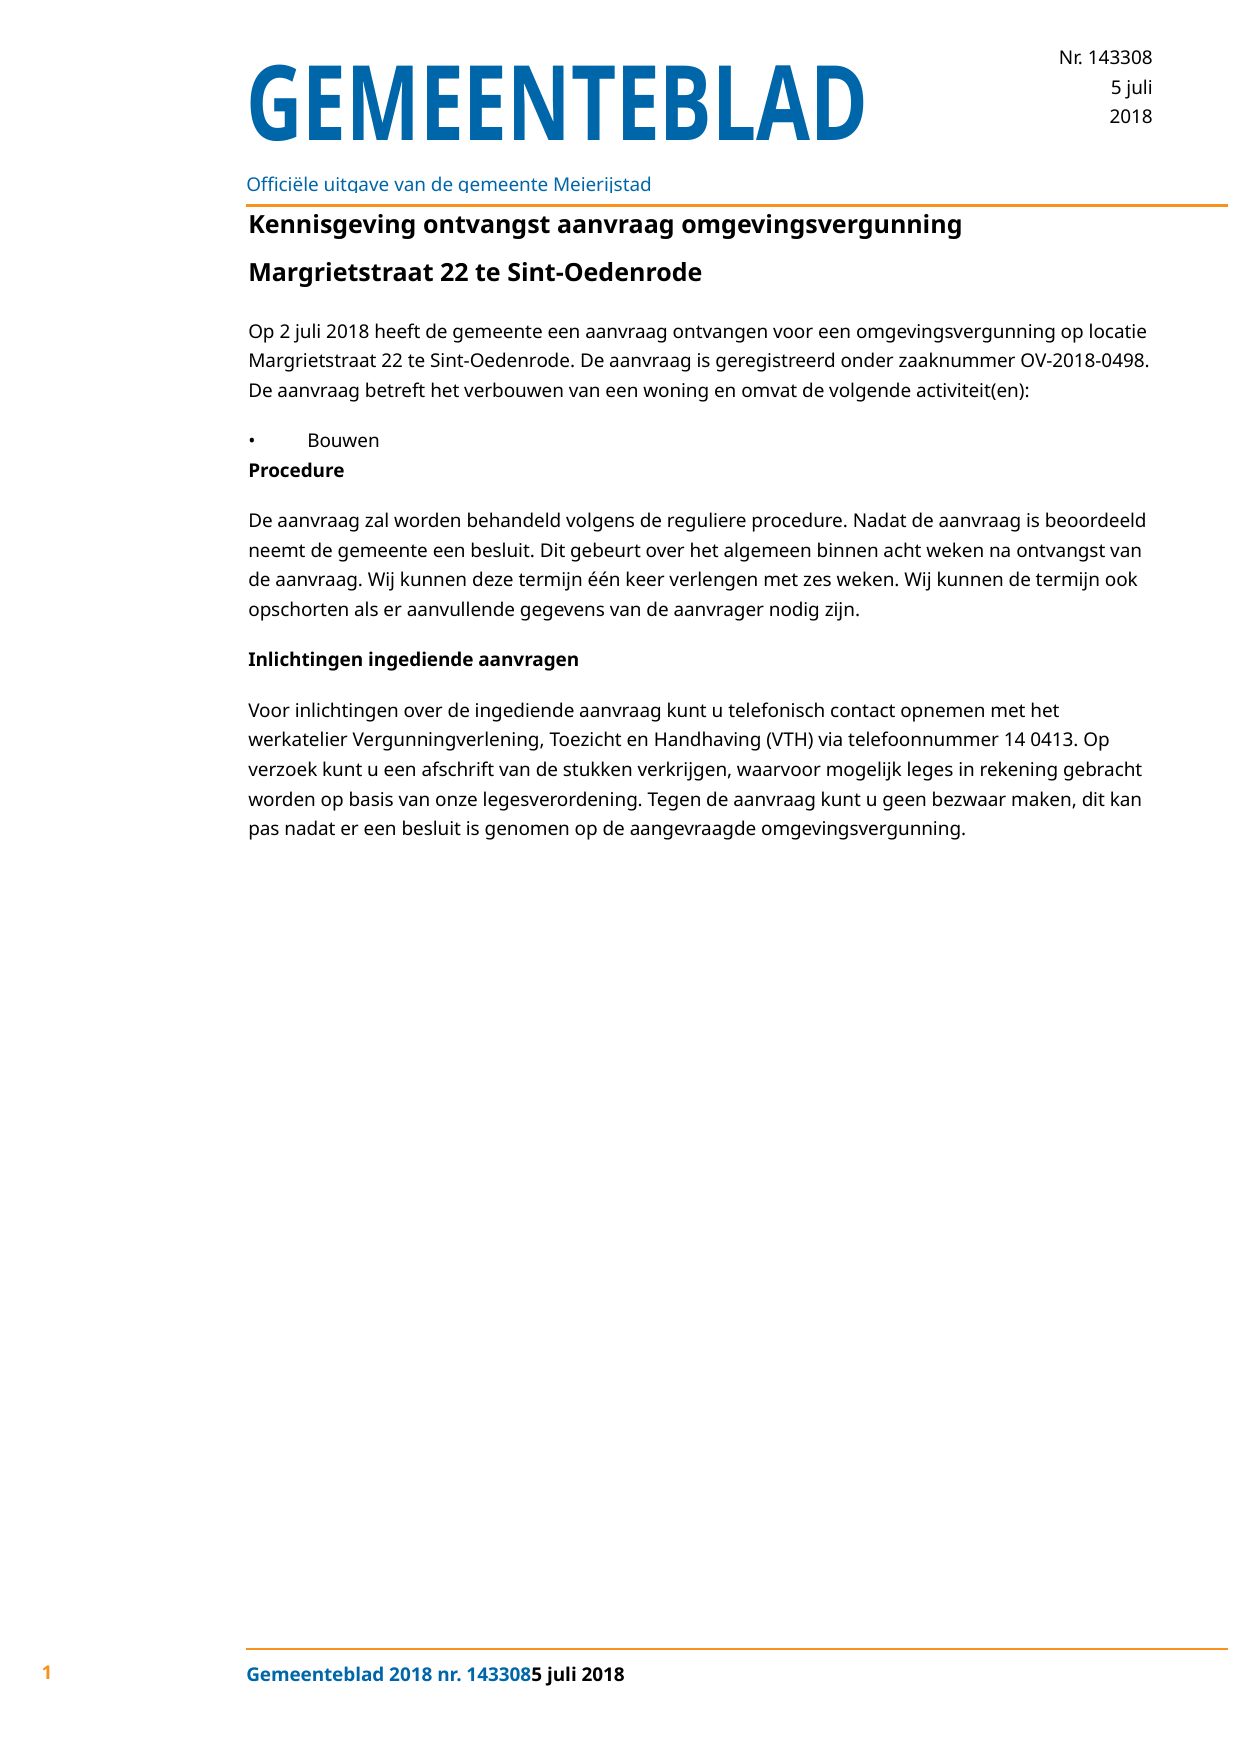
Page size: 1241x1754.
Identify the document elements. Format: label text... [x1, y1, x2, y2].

text Kennisgeving ontvangst aanvraag omgevingsvergunning Margrietstraat 22 te Sint-Oedenrode [248, 207, 1152, 288]
text Op 2 juli 2018 heeft de gemeente een aanvraag ontvangen voor een omgevingsvergunning op locatie Margrietstraat 22 te Sint-Oedenrode. De aanvraag is geregistreerd onder zaaknummer OV-2018-0498. De aanvraag betreft het verbouwen van een woning en omvat de volgende activiteit(en): [248, 318, 1152, 403]
list Bouwen [248, 427, 1152, 453]
text De aanvraag zal worden behandeld volgens de reguliere procedure. Nadat de aanvraag is beoordeeld neemt de gemeente een besluit. Dit gebeurt over het algemeen binnen acht weken na ontvangst van de aanvraag. Wij kunnen deze termijn één keer verlengen met zes weken. Wij kunnen de termijn ook opschorten als er aanvullende gegevens van de aanvrager nodig zijn. [248, 507, 1152, 622]
picture [41, 47, 231, 172]
text Procedure [248, 457, 1152, 483]
text Voor inlichtingen over de ingediende aanvraag kunt u telefonisch contact opnemen met het werkatelier Vergunningverlening, Toezicht en Handhaving (VTH) via telefoonnummer 14 0413. Op verzoek kunt u een afschrift van de stukken verkrijgen, waarvoor mogelijk leges in rekening gebracht worden op basis van onze legesverordening. Tegen de aanvraag kunt u geen bezwaar maken, dit kan pas nadat er een besluit is genomen op de aangevraagde omgevingsvergunning. [248, 697, 1152, 841]
text Inlichtingen ingediende aanvragen [248, 647, 1152, 672]
